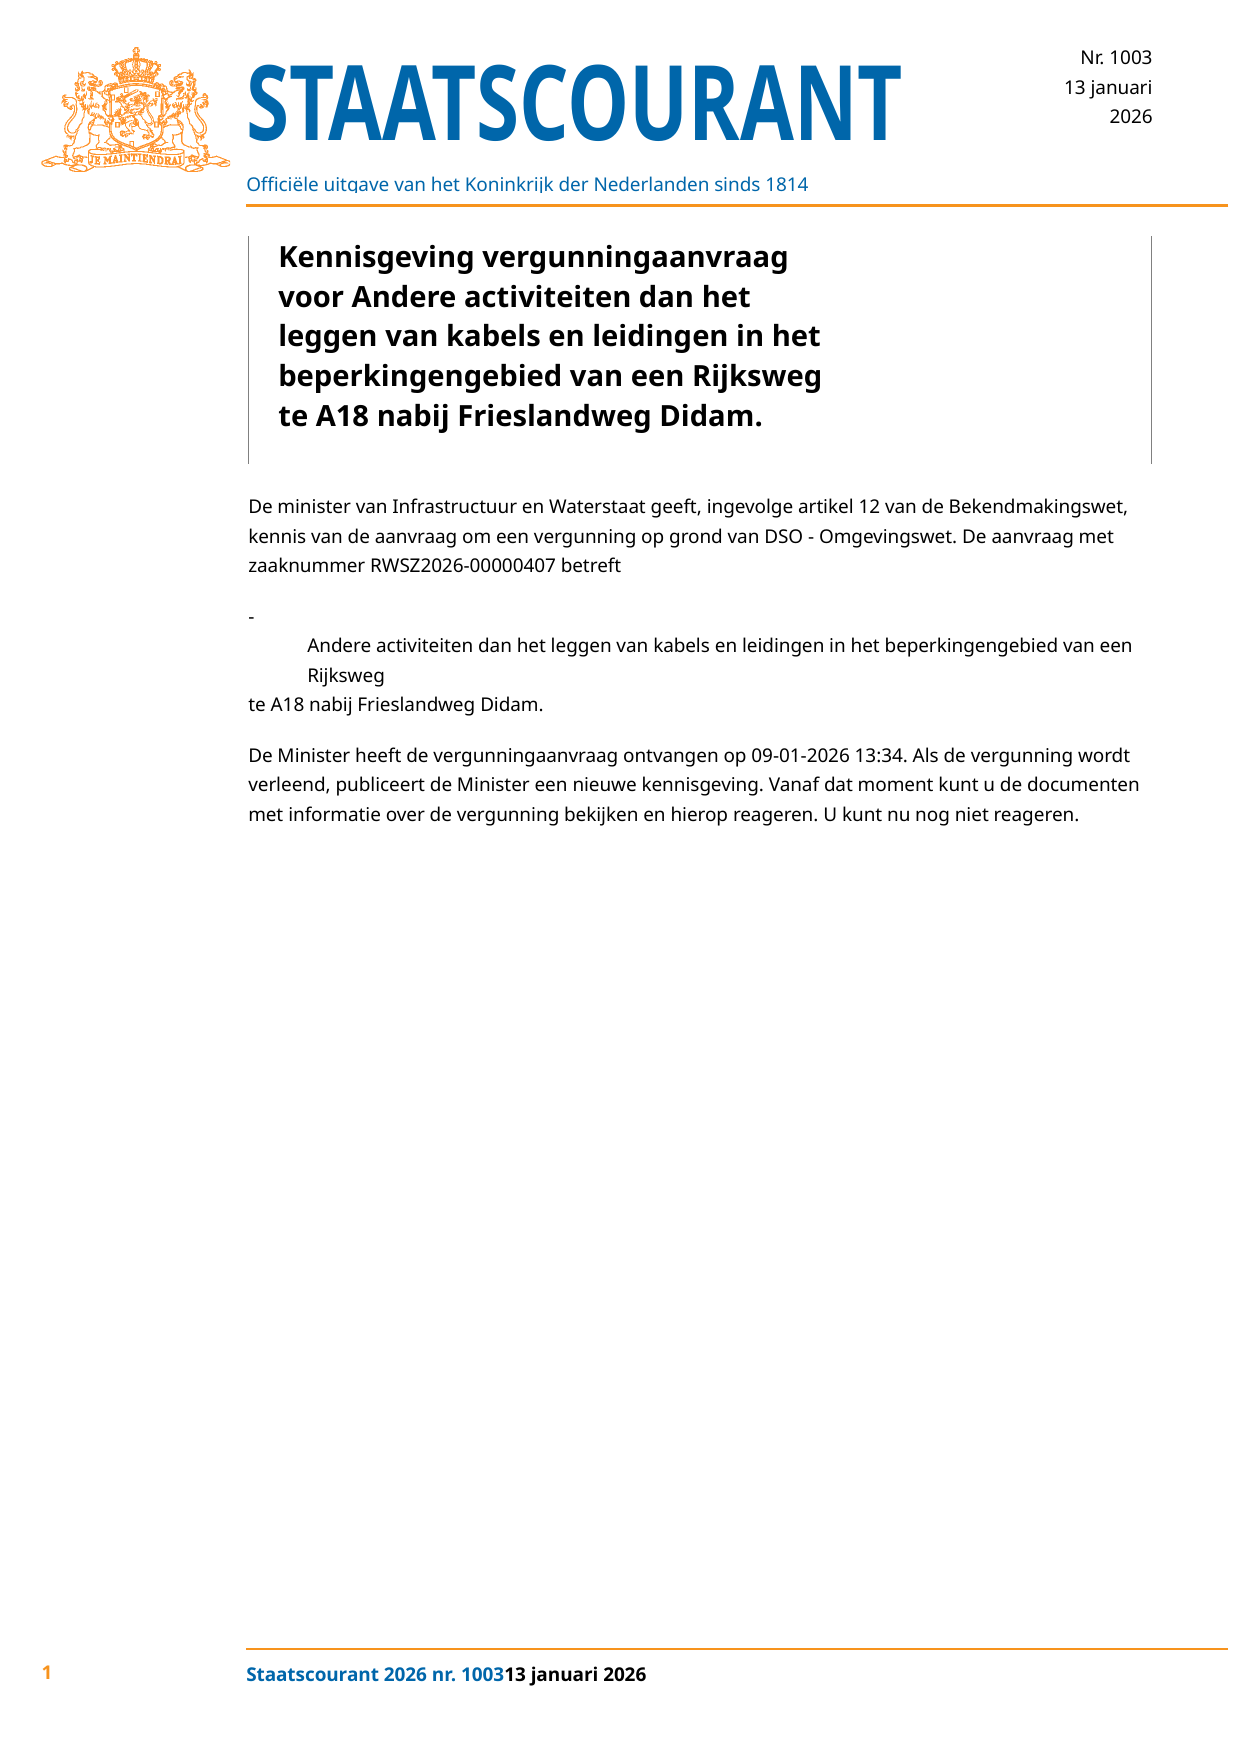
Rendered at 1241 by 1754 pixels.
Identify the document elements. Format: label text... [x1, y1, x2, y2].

table_header Kennisgeving vergunningaanvraag voor Andere activiteiten dan het leggen van kabels en leidingen in het beperkingengebied van een Rijksweg te A18 nabij Frieslandweg Didam. [249, 236, 850, 464]
table_header [850, 414, 1151, 464]
text De minister van Infrastructuur en Waterstaat geeft, ingevolge artikel 12 van de Bekendmakingswet, kennis van de aanvraag om een vergunning op grond van DSO - Omgevingswet. De aanvraag met zaaknummer RWSZ2026-00000407 betreft [248, 493, 1152, 578]
table_header [1090, 236, 1151, 413]
table_header [850, 236, 912, 413]
picture [912, 236, 1090, 414]
picture [41, 47, 231, 172]
text De Minister heeft de vergunningaanvraag ontvangen op 09-01-2026 13:34. Als de vergunning wordt verleend, publiceert de Minister een nieuwe kennisgeving. Vanaf dat moment kunt u de documenten met informatie over de vergunning bekijken en hierop reageren. U kunt nu nog niet reageren. [248, 742, 1152, 827]
list Andere activiteiten dan het leggen van kabels en leidingen in het beperkingengebied van een Rijksweg [248, 632, 1152, 688]
text te A18 nabij Frieslandweg Didam. [248, 692, 1152, 717]
